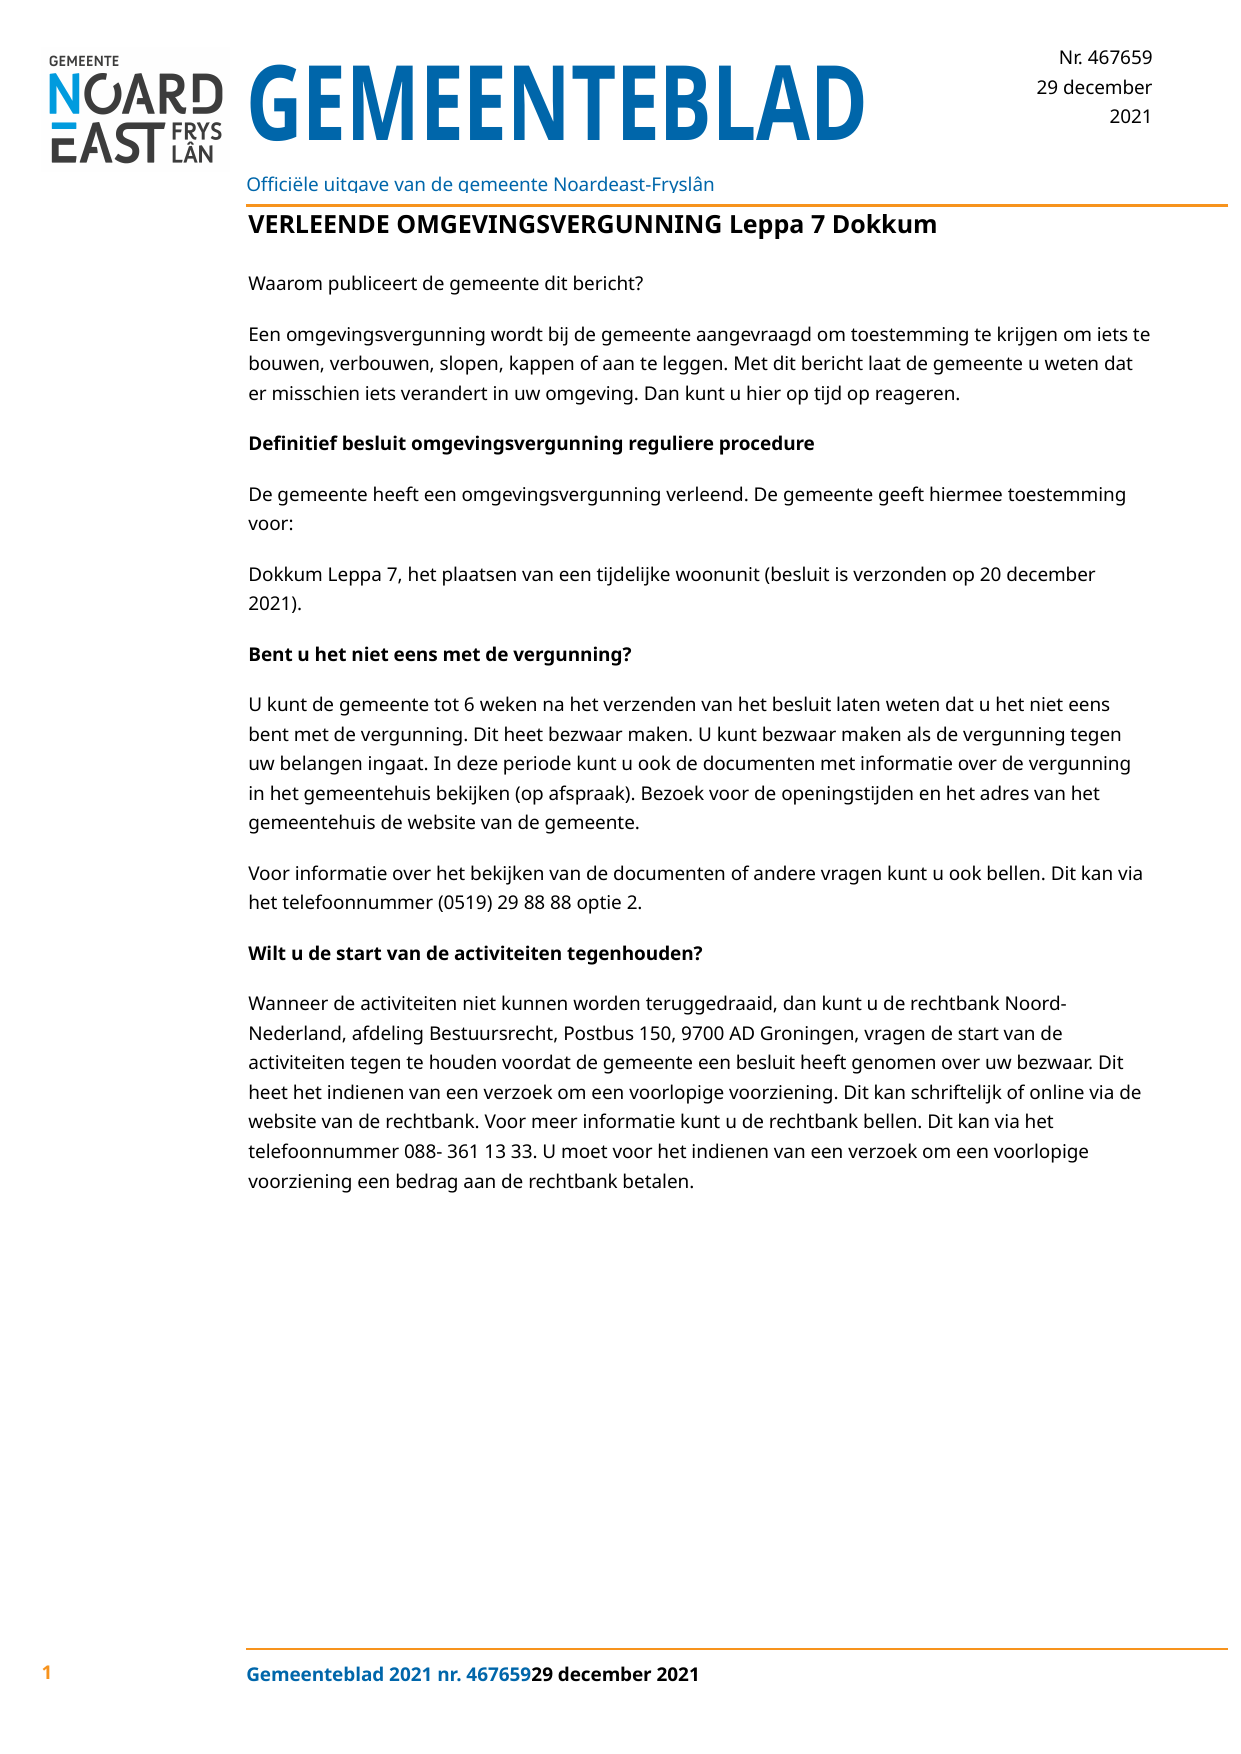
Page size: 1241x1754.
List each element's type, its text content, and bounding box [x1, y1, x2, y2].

text Voor informatie over het bekijken van de documenten of andere vragen kunt u ook bellen. Dit kan via het telefoonnummer (0519) 29 88 88 optie 2. [248, 860, 1152, 915]
text Bent u het niet eens met de vergunning? [248, 641, 1152, 666]
text Een omgevingsvergunning wordt bij de gemeente aangevraagd om toestemming te krijgen om iets te bouwen, verbouwen, slopen, kappen of aan te leggen. Met dit bericht laat de gemeente u weten dat er misschien iets verandert in uw omgeving. Dan kunt u hier op tijd op reageren. [248, 321, 1152, 406]
text VERLEENDE OMGEVINGSVERGUNNING Leppa 7 Dokkum [248, 207, 1152, 241]
text Dokkum Leppa 7, het plaatsen van een tijdelijke woonunit (besluit is verzonden op 20 december 2021). [248, 561, 1152, 616]
text Waarom publiceert de gemeente dit bericht? [248, 270, 1152, 296]
text Definitief besluit omgevingsvergunning reguliere procedure [248, 430, 1152, 456]
picture [41, 47, 231, 172]
text Wanneer de activiteiten niet kunnen worden teruggedraaid, dan kunt u de rechtbank Noord-Nederland, afdeling Bestuursrecht, Postbus 150, 9700 AD Groningen, vragen de start van de activiteiten tegen te houden voordat de gemeente een besluit heeft genomen over uw bezwaar. Dit heet het indienen van een verzoek om een voorlopige voorziening. Dit kan schriftelijk of online via de website van de rechtbank. Voor meer informatie kunt u de rechtbank bellen. Dit kan via het telefoonnummer 088- 361 13 33. U moet voor het indienen van een verzoek om een voorlopige voorziening een bedrag aan de rechtbank betalen. [248, 990, 1152, 1193]
text U kunt de gemeente tot 6 weken na het verzenden van het besluit laten weten dat u het niet eens bent met de vergunning. Dit heet bezwaar maken. U kunt bezwaar maken als de vergunning tegen uw belangen ingaat. In deze periode kunt u ook de documenten met informatie over de vergunning in het gemeentehuis bekijken (op afspraak). Bezoek voor de openingstijden en het adres van het gemeentehuis de website van de gemeente. [248, 691, 1152, 835]
text Wilt u de start van de activiteiten tegenhouden? [248, 940, 1152, 966]
text De gemeente heeft een omgevingsvergunning verleend. De gemeente geeft hiermee toestemming voor: [248, 481, 1152, 536]
